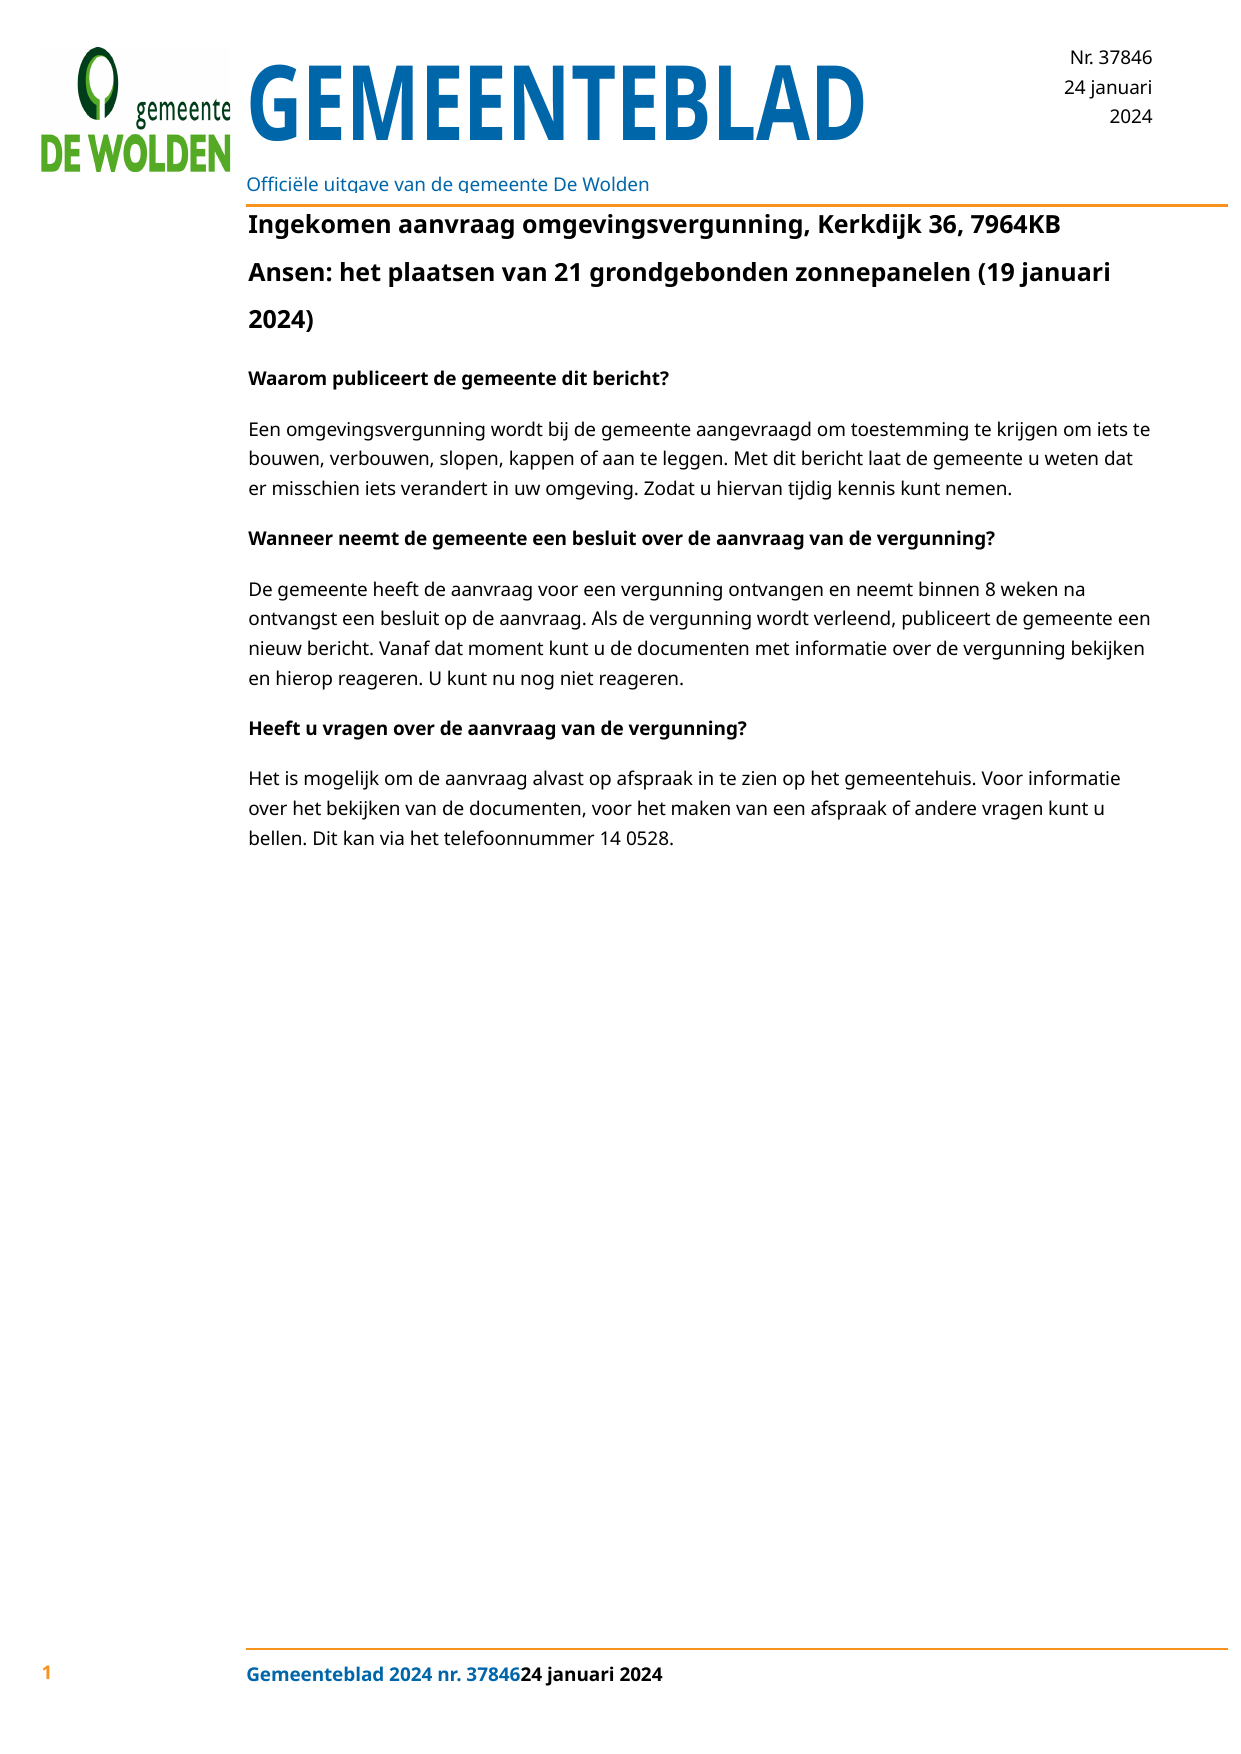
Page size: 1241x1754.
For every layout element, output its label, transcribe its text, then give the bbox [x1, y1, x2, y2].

text Heeft u vragen over de aanvraag van de vergunning? [248, 715, 1152, 741]
text Het is mogelijk om de aanvraag alvast op afspraak in te zien op het gemeentehuis. Voor informatie over het bekijken van de documenten, voor het maken van een afspraak of andere vragen kunt u bellen. Dit kan via het telefoonnummer 14 0528. [248, 766, 1152, 850]
picture [41, 47, 231, 172]
text Waarom publiceert de gemeente dit bericht? [248, 366, 1152, 391]
text Ingekomen aanvraag omgevingsvergunning, Kerkdijk 36, 7964KB Ansen: het plaatsen van 21 grondgebonden zonnepanelen (19 januari 2024) [248, 207, 1152, 336]
text De gemeente heeft de aanvraag voor een vergunning ontvangen en neemt binnen 8 weken na ontvangst een besluit op de aanvraag. Als de vergunning wordt verleend, publiceert de gemeente een nieuw bericht. Vanaf dat moment kunt u de documenten met informatie over de vergunning bekijken en hierop reageren. U kunt nu nog niet reageren. [248, 576, 1152, 690]
text Een omgevingsvergunning wordt bij de gemeente aangevraagd om toestemming te krijgen om iets te bouwen, verbouwen, slopen, kappen of aan te leggen. Met dit bericht laat de gemeente u weten dat er misschien iets verandert in uw omgeving. Zodat u hiervan tijdig kennis kunt nemen. [248, 416, 1152, 501]
text Wanneer neemt de gemeente een besluit over de aanvraag van de vergunning? [248, 526, 1152, 551]
